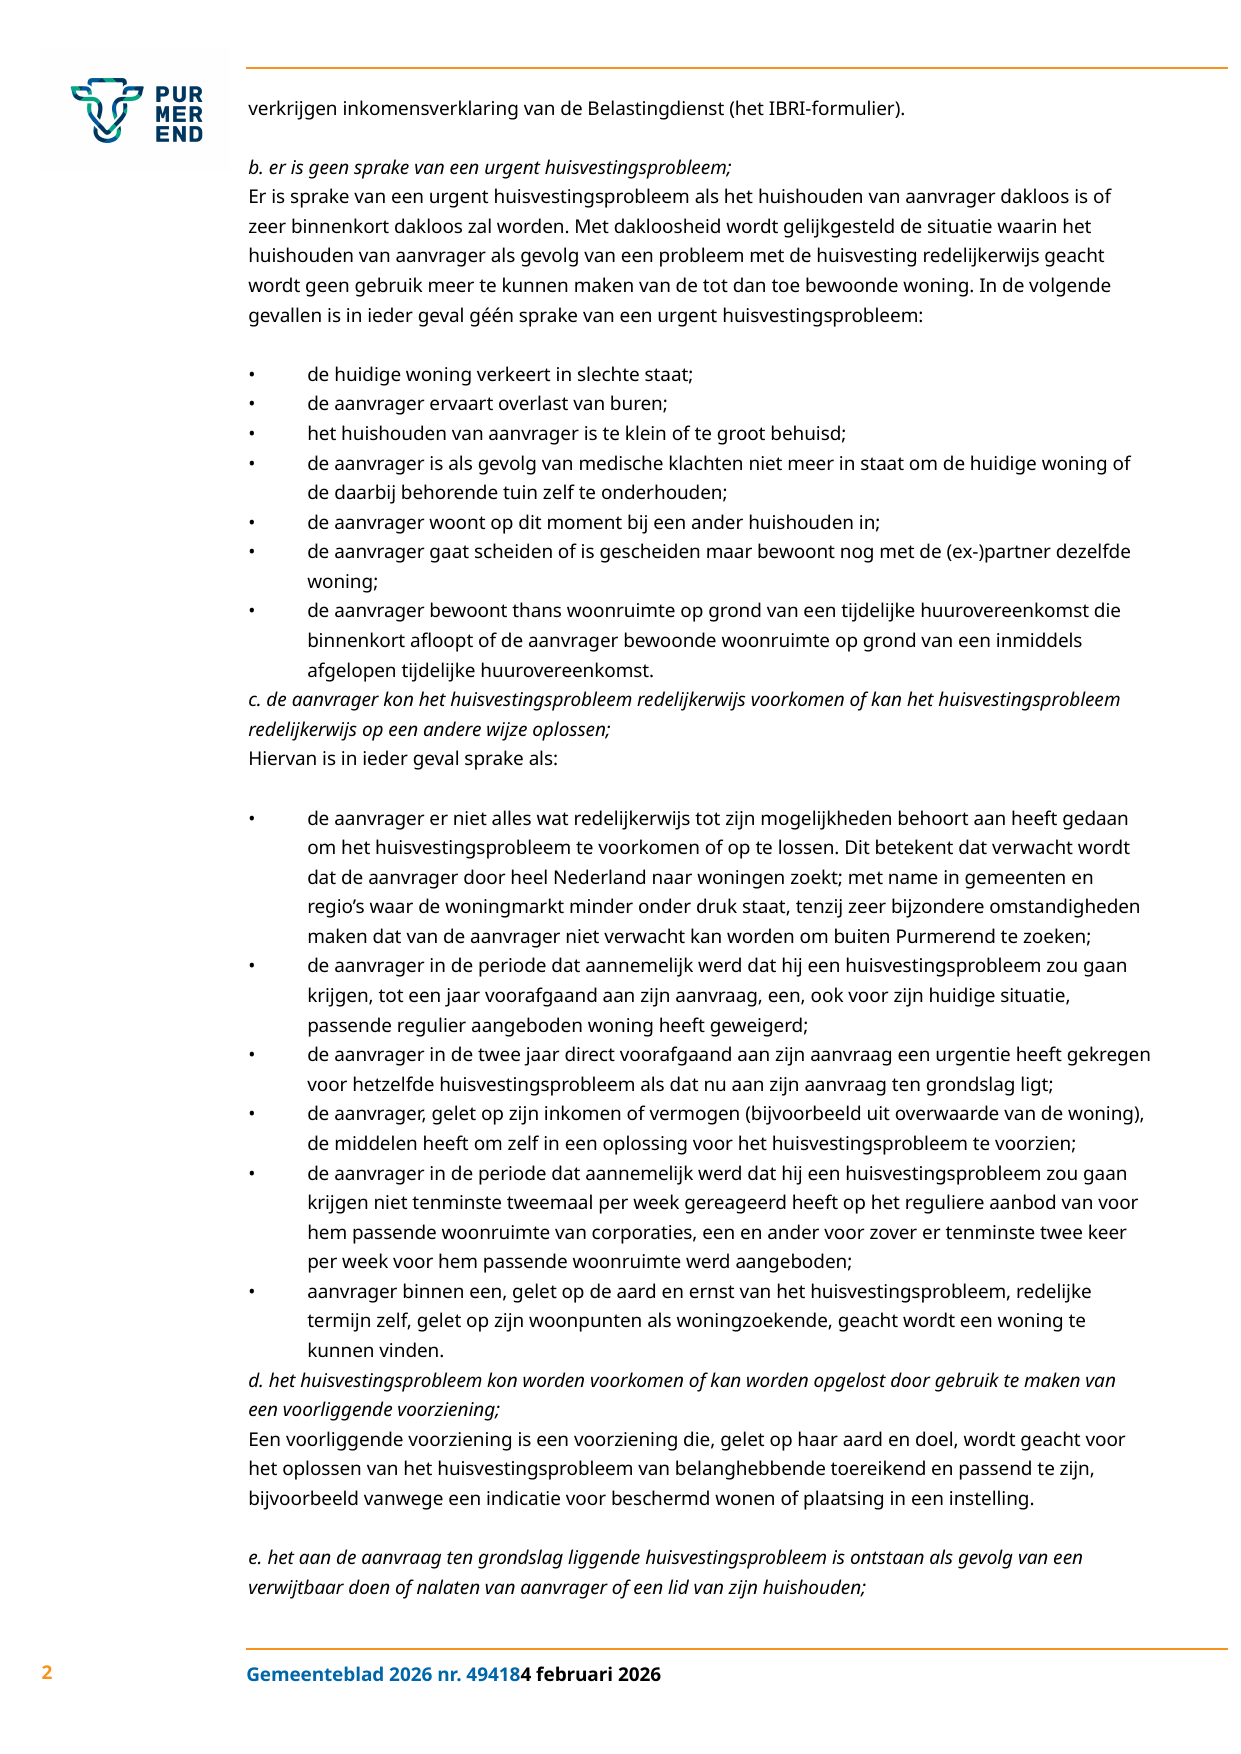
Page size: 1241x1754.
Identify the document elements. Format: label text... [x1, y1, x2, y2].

list de aanvrager in de periode dat aannemelijk werd dat hij een huisvestingsprobleem zou gaan krijgen, tot een jaar voorafgaand aan zijn aanvraag, een, ook voor zijn huidige situatie, passende regulier aangeboden woning heeft geweigerd; [248, 953, 1152, 1038]
list de aanvrager bewoont thans woonruimte op grond van een tijdelijke huurovereenkomst die binnenkort afloopt of de aanvrager bewoonde woonruimte op grond van een inmiddels afgelopen tijdelijke huurovereenkomst. [248, 598, 1152, 683]
text Hiervan is in ieder geval sprake als: [248, 746, 1152, 771]
text e. het aan de aanvraag ten grondslag liggende huisvestingsprobleem is ontstaan als gevolg van een verwijtbaar doen of nalaten van aanvrager of een lid van zijn huishouden; [248, 1544, 1152, 1600]
list de huidige woning verkeert in slechte staat; [248, 361, 1152, 387]
list aanvrager binnen een, gelet op de aard en ernst van het huisvestingsprobleem, redelijke termijn zelf, gelet op zijn woonpunten als woningzoekende, geacht wordt een woning te kunnen vinden. [248, 1278, 1152, 1363]
list de aanvrager ervaart overlast van buren; [248, 391, 1152, 416]
list het huishouden van aanvrager is te klein of te groot behuisd; [248, 420, 1152, 446]
list de aanvrager in de periode dat aannemelijk werd dat hij een huisvestingsprobleem zou gaan krijgen niet tenminste tweemaal per week gereageerd heeft op het reguliere aanbod van voor hem passende woonruimte van corporaties, een en ander voor zover er tenminste twee keer per week voor hem passende woonruimte werd aangeboden; [248, 1160, 1152, 1274]
list de aanvrager is als gevolg van medische klachten niet meer in staat om de huidige woning of de daarbij behorende tuin zelf te onderhouden; [248, 450, 1152, 505]
list de aanvrager woont op dit moment bij een ander huishouden in; [248, 509, 1152, 535]
list de aanvrager, gelet op zijn inkomen of vermogen (bijvoorbeeld uit overwaarde van de woning), de middelen heeft om zelf in een oplossing voor het huisvestingsprobleem te voorzien; [248, 1101, 1152, 1156]
list de aanvrager in de twee jaar direct voorafgaand aan zijn aanvraag een urgentie heeft gekregen voor hetzelfde huisvestingsprobleem als dat nu aan zijn aanvraag ten grondslag ligt; [248, 1041, 1152, 1097]
text c. de aanvrager kon het huisvestingsprobleem redelijkerwijs voorkomen of kan het huisvestingsprobleem redelijkerwijs op een andere wijze oplossen; [248, 686, 1152, 742]
list de aanvrager gaat scheiden of is gescheiden maar bewoont nog met de (ex-)partner dezelfde woning; [248, 538, 1152, 594]
text d. het huisvestingsprobleem kon worden voorkomen of kan worden opgelost door gebruik te maken van een voorliggende voorziening; [248, 1367, 1152, 1422]
text verkrijgen inkomensverklaring van de Belastingdienst (het IBRI-formulier). [248, 95, 1152, 121]
picture [41, 47, 231, 172]
list de aanvrager er niet alles wat redelijkerwijs tot zijn mogelijkheden behoort aan heeft gedaan om het huisvestingsprobleem te voorkomen of op te lossen. Dit betekent dat verwacht wordt dat de aanvrager door heel Nederland naar woningen zoekt; met name in gemeenten en regio’s waar de woningmarkt minder onder druk staat, tenzij zeer bijzondere omstandigheden maken dat van de aanvrager niet verwacht kan worden om buiten Purmerend te zoeken; [248, 805, 1152, 949]
text Er is sprake van een urgent huisvestingsprobleem als het huishouden van aanvrager dakloos is of zeer binnenkort dakloos zal worden. Met dakloosheid wordt gelijkgesteld de situatie waarin het huishouden van aanvrager als gevolg van een probleem met de huisvesting redelijkerwijs geacht wordt geen gebruik meer te kunnen maken van de tot dan toe bewoonde woning. In de volgende gevallen is in ieder geval géén sprake van een urgent huisvestingsprobleem: [248, 183, 1152, 328]
text b. er is geen sprake van een urgent huisvestingsprobleem; [248, 154, 1152, 180]
text Een voorliggende voorziening is een voorziening die, gelet op haar aard en doel, wordt geacht voor het oplossen van het huisvestingsprobleem van belanghebbende toereikend en passend te zijn, bijvoorbeeld vanwege een indicatie voor beschermd wonen of plaatsing in een instelling. [248, 1426, 1152, 1511]
